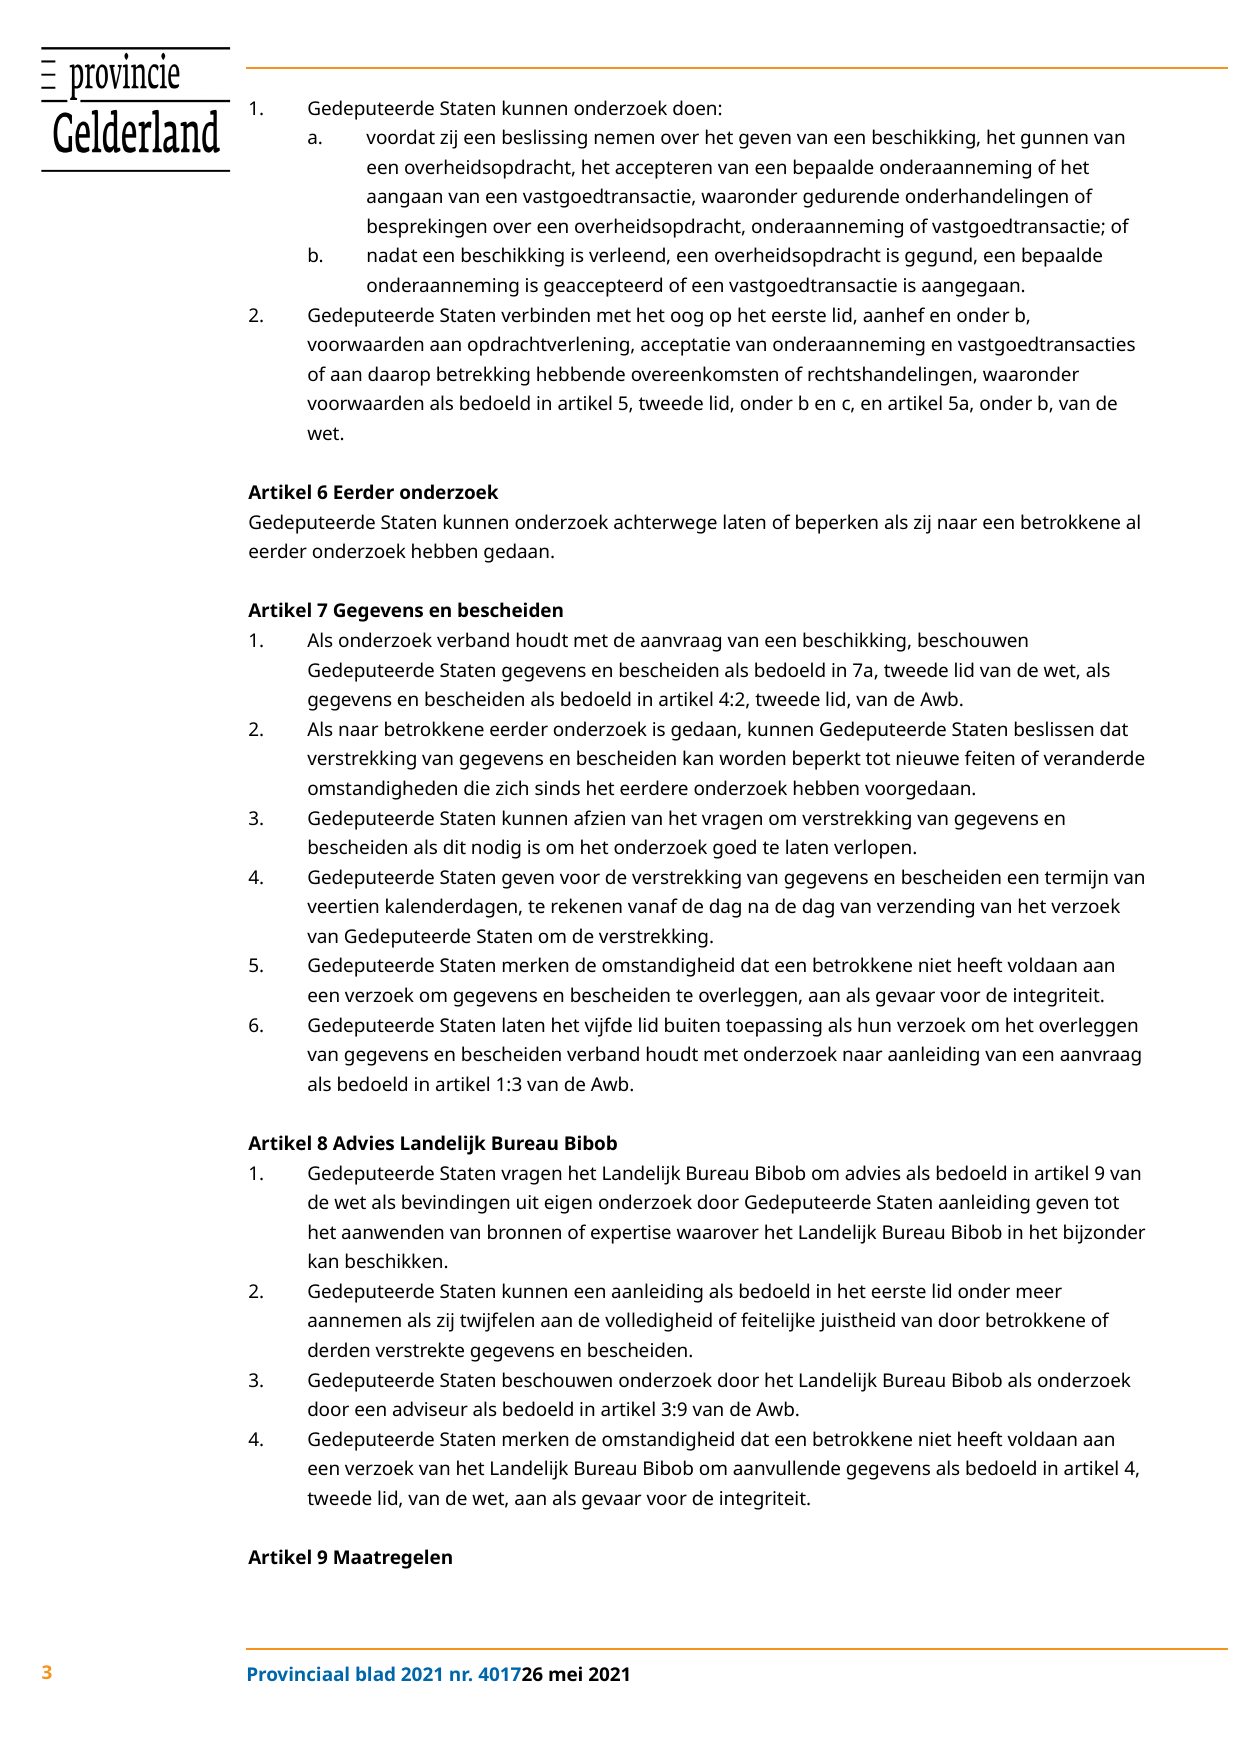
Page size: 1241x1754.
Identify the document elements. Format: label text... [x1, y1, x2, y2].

list Gedeputeerde Staten vragen het Landelijk Bureau Bibob om advies als bedoeld in artikel 9 van de wet als bevindingen uit eigen onderzoek door Gedeputeerde Staten aanleiding geven tot het aanwenden van bronnen of expertise waarover het Landelijk Bureau Bibob in het bijzonder kan beschikken. [248, 1160, 1152, 1274]
list voordat zij een beslissing nemen over het geven van een beschikking, het gunnen van een overheidsopdracht, het accepteren van een bepaalde onderaanneming of het aangaan van een vastgoedtransactie, waaronder gedurende onderhandelingen of besprekingen over een overheidsopdracht, onderaanneming of vastgoedtransactie; of [307, 124, 1152, 239]
list Gedeputeerde Staten kunnen een aanleiding als bedoeld in het eerste lid onder meer aannemen als zij twijfelen aan de volledigheid of feitelijke juistheid van door betrokkene of derden verstrekte gegevens en bescheiden. [248, 1278, 1152, 1363]
list Gedeputeerde Staten geven voor de verstrekking van gegevens en bescheiden een termijn van veertien kalenderdagen, te rekenen vanaf de dag na de dag van verzending van het verzoek van Gedeputeerde Staten om de verstrekking. [248, 864, 1152, 949]
list Gedeputeerde Staten laten het vijfde lid buiten toepassing als hun verzoek om het overleggen van gegevens en bescheiden verband houdt met onderzoek naar aanleiding van een aanvraag als bedoeld in artikel 1:3 van de Awb. [248, 1012, 1152, 1097]
list Gedeputeerde Staten kunnen afzien van het vragen om verstrekking van gegevens en bescheiden als dit nodig is om het onderzoek goed te laten verlopen. [248, 805, 1152, 860]
text Artikel 7 Gegevens en bescheiden [248, 598, 1152, 623]
list Gedeputeerde Staten verbinden met het oog op het eerste lid, aanhef en onder b, voorwaarden aan opdrachtverlening, acceptatie van onderaanneming en vastgoedtransacties of aan daarop betrekking hebbende overeenkomsten of rechtshandelingen, waaronder voorwaarden als bedoeld in artikel 5, tweede lid, onder b en c, en artikel 5a, onder b, van de wet. [248, 302, 1152, 446]
list Gedeputeerde Staten merken de omstandigheid dat een betrokkene niet heeft voldaan aan een verzoek om gegevens en bescheiden te overleggen, aan als gevaar voor de integriteit. [248, 953, 1152, 1008]
list Gedeputeerde Staten kunnen onderzoek doen: [248, 95, 1152, 121]
picture [41, 47, 231, 172]
text Artikel 9 Maatregelen [248, 1544, 1152, 1570]
list Gedeputeerde Staten merken de omstandigheid dat een betrokkene niet heeft voldaan aan een verzoek van het Landelijk Bureau Bibob om aanvullende gegevens als bedoeld in artikel 4, tweede lid, van de wet, aan als gevaar voor de integriteit. [248, 1426, 1152, 1511]
list Gedeputeerde Staten beschouwen onderzoek door het Landelijk Bureau Bibob als onderzoek door een adviseur als bedoeld in artikel 3:9 van de Awb. [248, 1367, 1152, 1422]
text Artikel 6 Eerder onderzoek [248, 479, 1152, 505]
text Artikel 8 Advies Landelijk Bureau Bibob [248, 1130, 1152, 1156]
list Als naar betrokkene eerder onderzoek is gedaan, kunnen Gedeputeerde Staten beslissen dat verstrekking van gegevens en bescheiden kan worden beperkt tot nieuwe feiten of veranderde omstandigheden die zich sinds het eerdere onderzoek hebben voorgedaan. [248, 716, 1152, 801]
list Als onderzoek verband houdt met de aanvraag van een beschikking, beschouwen Gedeputeerde Staten gegevens en bescheiden als bedoeld in 7a, tweede lid van de wet, als gegevens en bescheiden als bedoeld in artikel 4:2, tweede lid, van de Awb. [248, 627, 1152, 712]
list nadat een beschikking is verleend, een overheidsopdracht is gegund, een bepaalde onderaanneming is geaccepteerd of een vastgoedtransactie is aangegaan. [307, 243, 1152, 298]
text Gedeputeerde Staten kunnen onderzoek achterwege laten of beperken als zij naar een betrokkene al eerder onderzoek hebben gedaan. [248, 509, 1152, 564]
